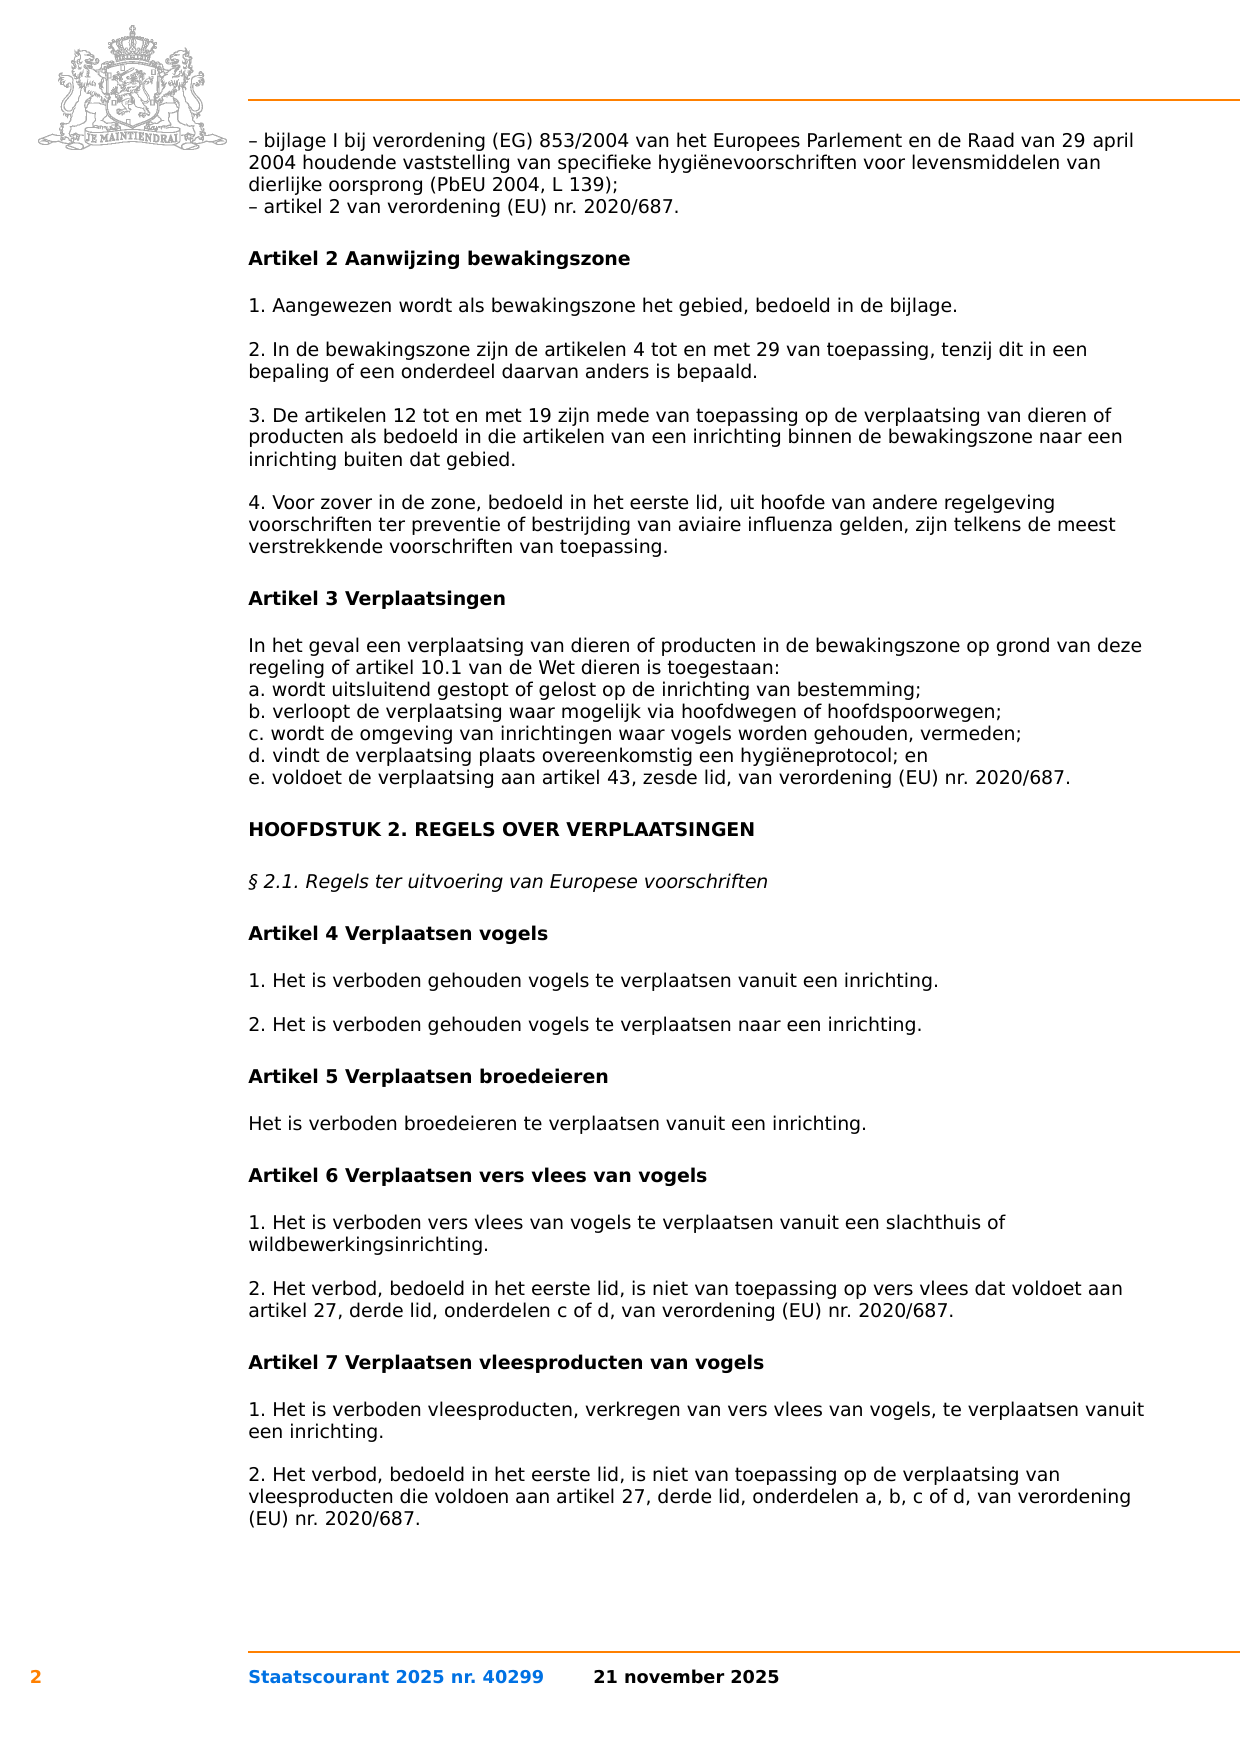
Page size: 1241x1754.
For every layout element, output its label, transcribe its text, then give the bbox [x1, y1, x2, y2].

text 1. Het is verboden vleesproducten, verkregen van vers vlees van vogels, te verplaatsen vanuit een inrichting. [248, 1398, 1163, 1442]
text d. vindt de verplaatsing plaats overeenkomstig een hygiëneprotocol; en [248, 745, 1163, 767]
text Het is verboden broedeieren te verplaatsen vanuit een inrichting. [248, 1113, 1163, 1135]
text 4. Voor zover in de zone, bedoeld in het eerste lid, uit hoofde van andere regelgeving voorschriften ter preventie of bestrijding van aviaire influenza gelden, zijn telkens de meest verstrekkende voorschriften van toepassing. [248, 492, 1163, 558]
subtitle Artikel 3 Verplaatsingen [248, 588, 1163, 610]
text c. wordt de omgeving van inrichtingen waar vogels worden gehouden, vermeden; [248, 723, 1163, 745]
subtitle Artikel 2 Aanwijzing bewakingszone [248, 248, 1163, 270]
text 1. Het is verboden gehouden vogels te verplaatsen vanuit een inrichting. [248, 970, 1163, 992]
subtitle HOOFDSTUK 2. REGELS OVER VERPLAATSINGEN [248, 819, 1163, 841]
subtitle Artikel 4 Verplaatsen vogels [248, 923, 1163, 945]
text 2. Het verbod, bedoeld in het eerste lid, is niet van toepassing op vers vlees dat voldoet aan artikel 27, derde lid, onderdelen c of d, van verordening (EU) nr. 2020/687. [248, 1278, 1163, 1322]
text 1. Het is verboden vers vlees van vogels te verplaatsen vanuit een slachthuis of wildbewerkingsinrichting. [248, 1212, 1163, 1256]
text 2. Het verbod, bedoeld in het eerste lid, is niet van toepassing op de verplaatsing van vleesproducten die voldoen aan artikel 27, derde lid, onderdelen a, b, c of d, van verordening (EU) nr. 2020/687. [248, 1464, 1163, 1530]
text b. verloopt de verplaatsing waar mogelijk via hoofdwegen of hoofdspoorwegen; [248, 701, 1163, 723]
text In het geval een verplaatsing van dieren of producten in de bewakingszone op grond van deze regeling of artikel 10.1 van de Wet dieren is toegestaan: [248, 635, 1163, 679]
subtitle § 2.1. Regels ter uitvoering van Europese voorschriften [248, 871, 1163, 893]
text – bijlage I bij verordening (EG) 853/2004 van het Europees Parlement en de Raad van 29 april 2004 houdende vaststelling van specifieke hygiënevoorschriften voor levensmiddelen van dierlijke oorsprong (PbEU 2004, L 139); [248, 130, 1163, 196]
text 2. Het is verboden gehouden vogels te verplaatsen naar een inrichting. [248, 1014, 1163, 1036]
subtitle Artikel 7 Verplaatsen vleesproducten van vogels [248, 1352, 1163, 1373]
text e. voldoet de verplaatsing aan artikel 43, zesde lid, van verordening (EU) nr. 2020/687. [248, 767, 1163, 789]
subtitle Artikel 5 Verplaatsen broedeieren [248, 1066, 1163, 1088]
text 1. Aangewezen wordt als bewakingszone het gebied, bedoeld in de bijlage. [248, 295, 1163, 317]
text – artikel 2 van verordening (EU) nr. 2020/687. [248, 196, 1163, 218]
picture [38, 25, 227, 150]
subtitle Artikel 6 Verplaatsen vers vlees van vogels [248, 1165, 1163, 1187]
text 3. De artikelen 12 tot en met 19 zijn mede van toepassing op de verplaatsing van dieren of producten als bedoeld in die artikelen van een inrichting binnen de bewakingszone naar een inrichting buiten dat gebied. [248, 404, 1163, 470]
text 2. In de bewakingszone zijn de artikelen 4 tot en met 29 van toepassing, tenzij dit in een bepaling of een onderdeel daarvan anders is bepaald. [248, 339, 1163, 383]
text a. wordt uitsluitend gestopt of gelost op de inrichting van bestemming; [248, 679, 1163, 701]
